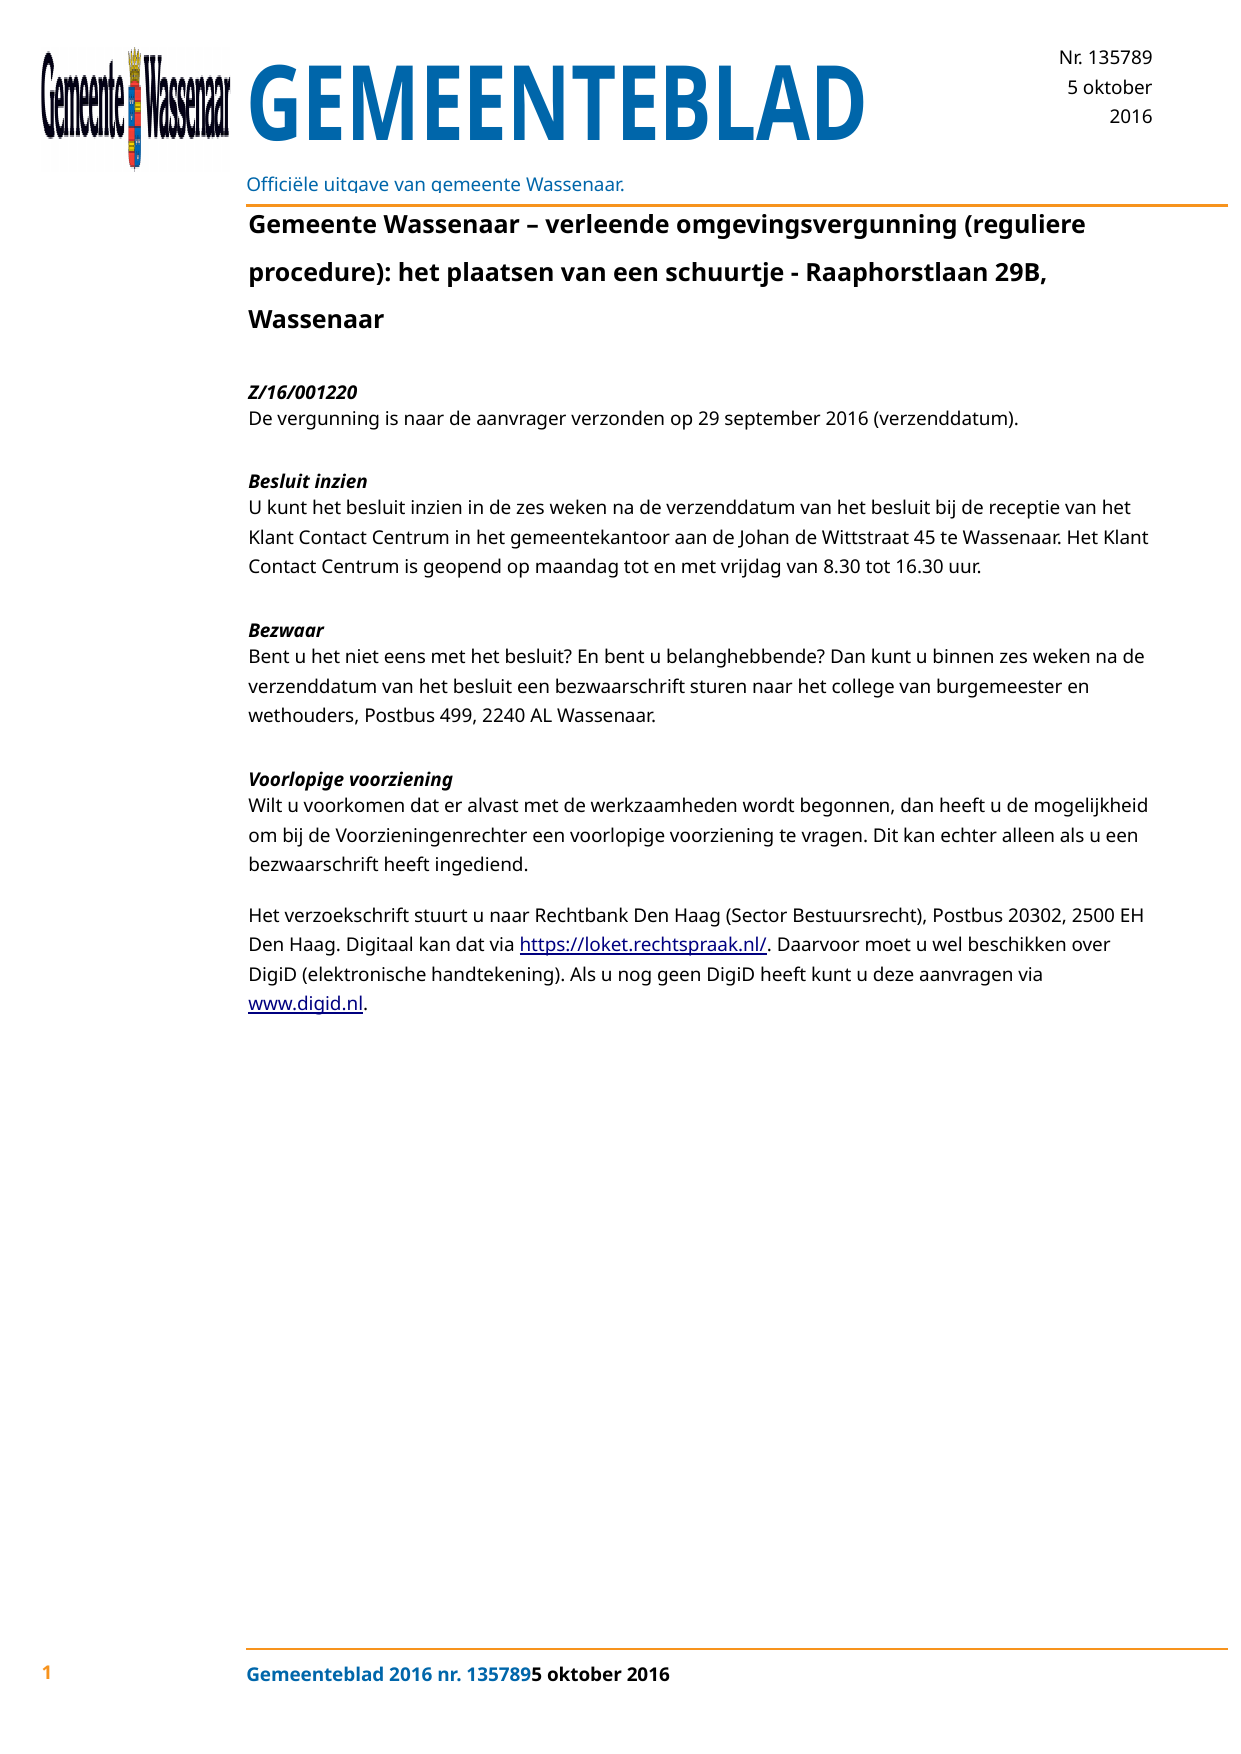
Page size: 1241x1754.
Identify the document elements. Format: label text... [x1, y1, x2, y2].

text Bent u het niet eens met het besluit? En bent u belanghebbende? Dan kunt u binnen zes weken na de verzenddatum van het besluit een bezwaarschrift sturen naar het college van burgemeester en wethouders, Postbus 499, 2240 AL Wassenaar. [248, 643, 1152, 728]
text Gemeente Wassenaar – verleende omgevingsvergunning (reguliere procedure): het plaatsen van een schuurtje - Raaphorstlaan 29B, Wassenaar [248, 207, 1152, 336]
text Wilt u voorkomen dat er alvast met de werkzaamheden wordt begonnen, dan heeft u de mogelijkheid om bij de Voorzieningenrechter een voorlopige voorziening te vragen. Dit kan echter alleen als u een bezwaarschrift heeft ingediend. [248, 792, 1152, 877]
text U kunt het besluit inzien in de zes weken na de verzenddatum van het besluit bij de receptie van het Klant Contact Centrum in het gemeentekantoor aan de Johan de Wittstraat 45 te Wassenaar. Het Klant Contact Centrum is geopend op maandag tot en met vrijdag van 8.30 tot 16.30 uur. [248, 494, 1152, 579]
text Voorlopige voorziening [248, 766, 1152, 792]
text Z/16/001220 [248, 379, 1152, 405]
picture [41, 47, 231, 172]
text De vergunning is naar de aanvrager verzonden op 29 september 2016 (verzenddatum). [248, 405, 1152, 431]
text Besluit inzien [248, 469, 1152, 494]
text Bezwaar [248, 618, 1152, 643]
text Het verzoekschrift stuurt u naar Rechtbank Den Haag (Sector Bestuursrecht), Postbus 20302, 2500 EH Den Haag. Digitaal kan dat via https://loket.rechtspraak.nl/. Daarvoor moet u wel beschikken over DigiD (elektronische handtekening). Als u nog geen DigiD heeft kunt u deze aanvragen via www.digid.nl. [248, 902, 1152, 1016]
